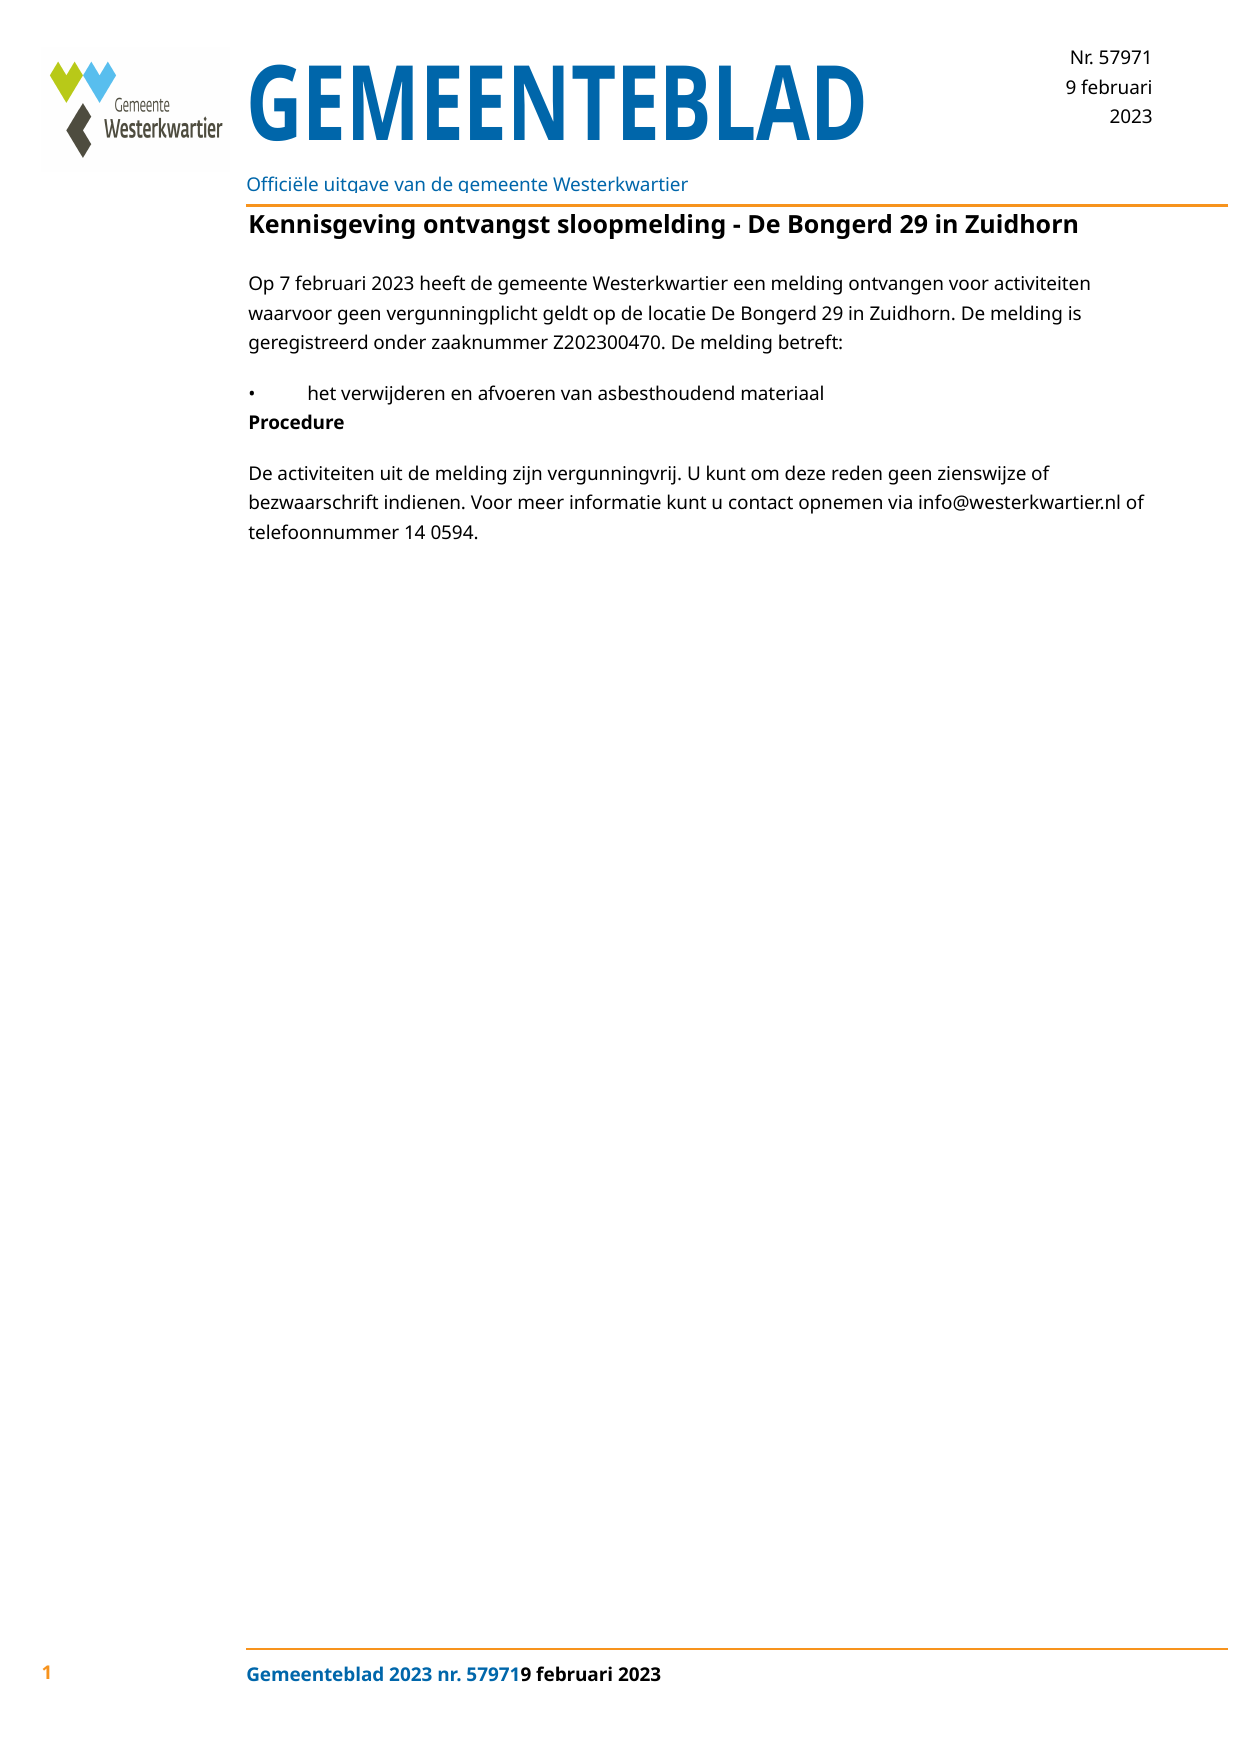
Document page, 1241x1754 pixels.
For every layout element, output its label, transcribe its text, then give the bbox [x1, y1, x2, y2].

text Procedure [248, 409, 1152, 435]
list het verwijderen en afvoeren van asbesthoudend materiaal [248, 380, 1152, 406]
text Kennisgeving ontvangst sloopmelding - De Bongerd 29 in Zuidhorn [248, 207, 1152, 241]
text De activiteiten uit de melding zijn vergunningvrij. U kunt om deze reden geen zienswijze of bezwaarschrift indienen. Voor meer informatie kunt u contact opnemen via info@westerkwartier.nl of telefoonnummer 14 0594. [248, 460, 1152, 545]
text Op 7 februari 2023 heeft de gemeente Westerkwartier een melding ontvangen voor activiteiten waarvoor geen vergunningplicht geldt op de locatie De Bongerd 29 in Zuidhorn. De melding is geregistreerd onder zaaknummer Z202300470. De melding betreft: [248, 270, 1152, 355]
picture [41, 47, 231, 172]
